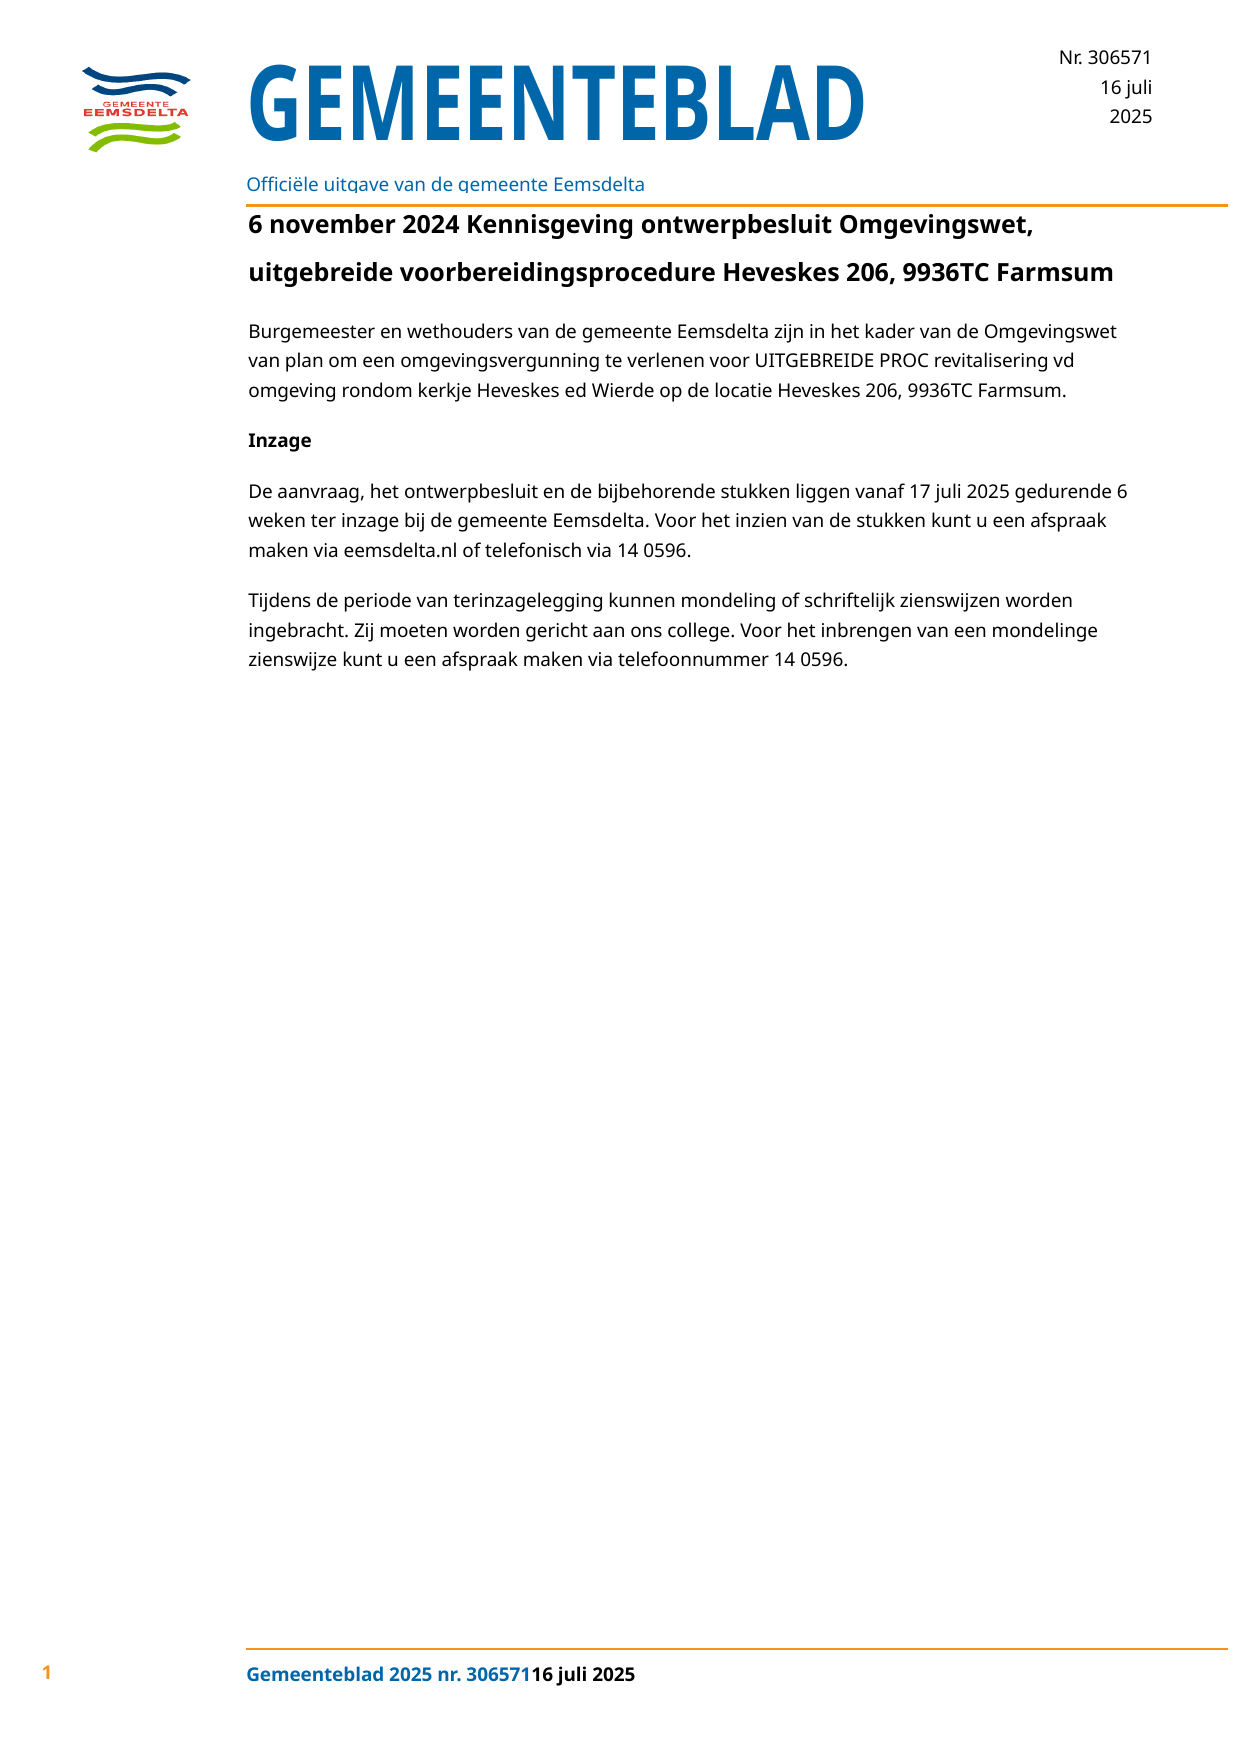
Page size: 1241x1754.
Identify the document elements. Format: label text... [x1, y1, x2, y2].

text Inzage [248, 427, 1152, 453]
text De aanvraag, het ontwerpbesluit en de bijbehorende stukken liggen vanaf 17 juli 2025 gedurende 6 weken ter inzage bij de gemeente Eemsdelta. Voor het inzien van de stukken kunt u een afspraak maken via eemsdelta.nl of telefonisch via 14 0596. [248, 478, 1152, 563]
text Tijdens de periode van terinzagelegging kunnen mondeling of schriftelijk zienswijzen worden ingebracht. Zij moeten worden gericht aan ons college. Voor het inbrengen van een mondelinge zienswijze kunt u een afspraak maken via telefoonnummer 14 0596. [248, 587, 1152, 672]
picture [41, 47, 231, 172]
text 6 november 2024 Kennisgeving ontwerpbesluit Omgevingswet, uitgebreide voorbereidingsprocedure Heveskes 206, 9936TC Farmsum [248, 207, 1152, 288]
text Burgemeester en wethouders van de gemeente Eemsdelta zijn in het kader van de Omgevingswet van plan om een omgevingsvergunning te verlenen voor UITGEBREIDE PROC revitalisering vd omgeving rondom kerkje Heveskes ed Wierde op de locatie Heveskes 206, 9936TC Farmsum. [248, 318, 1152, 403]
